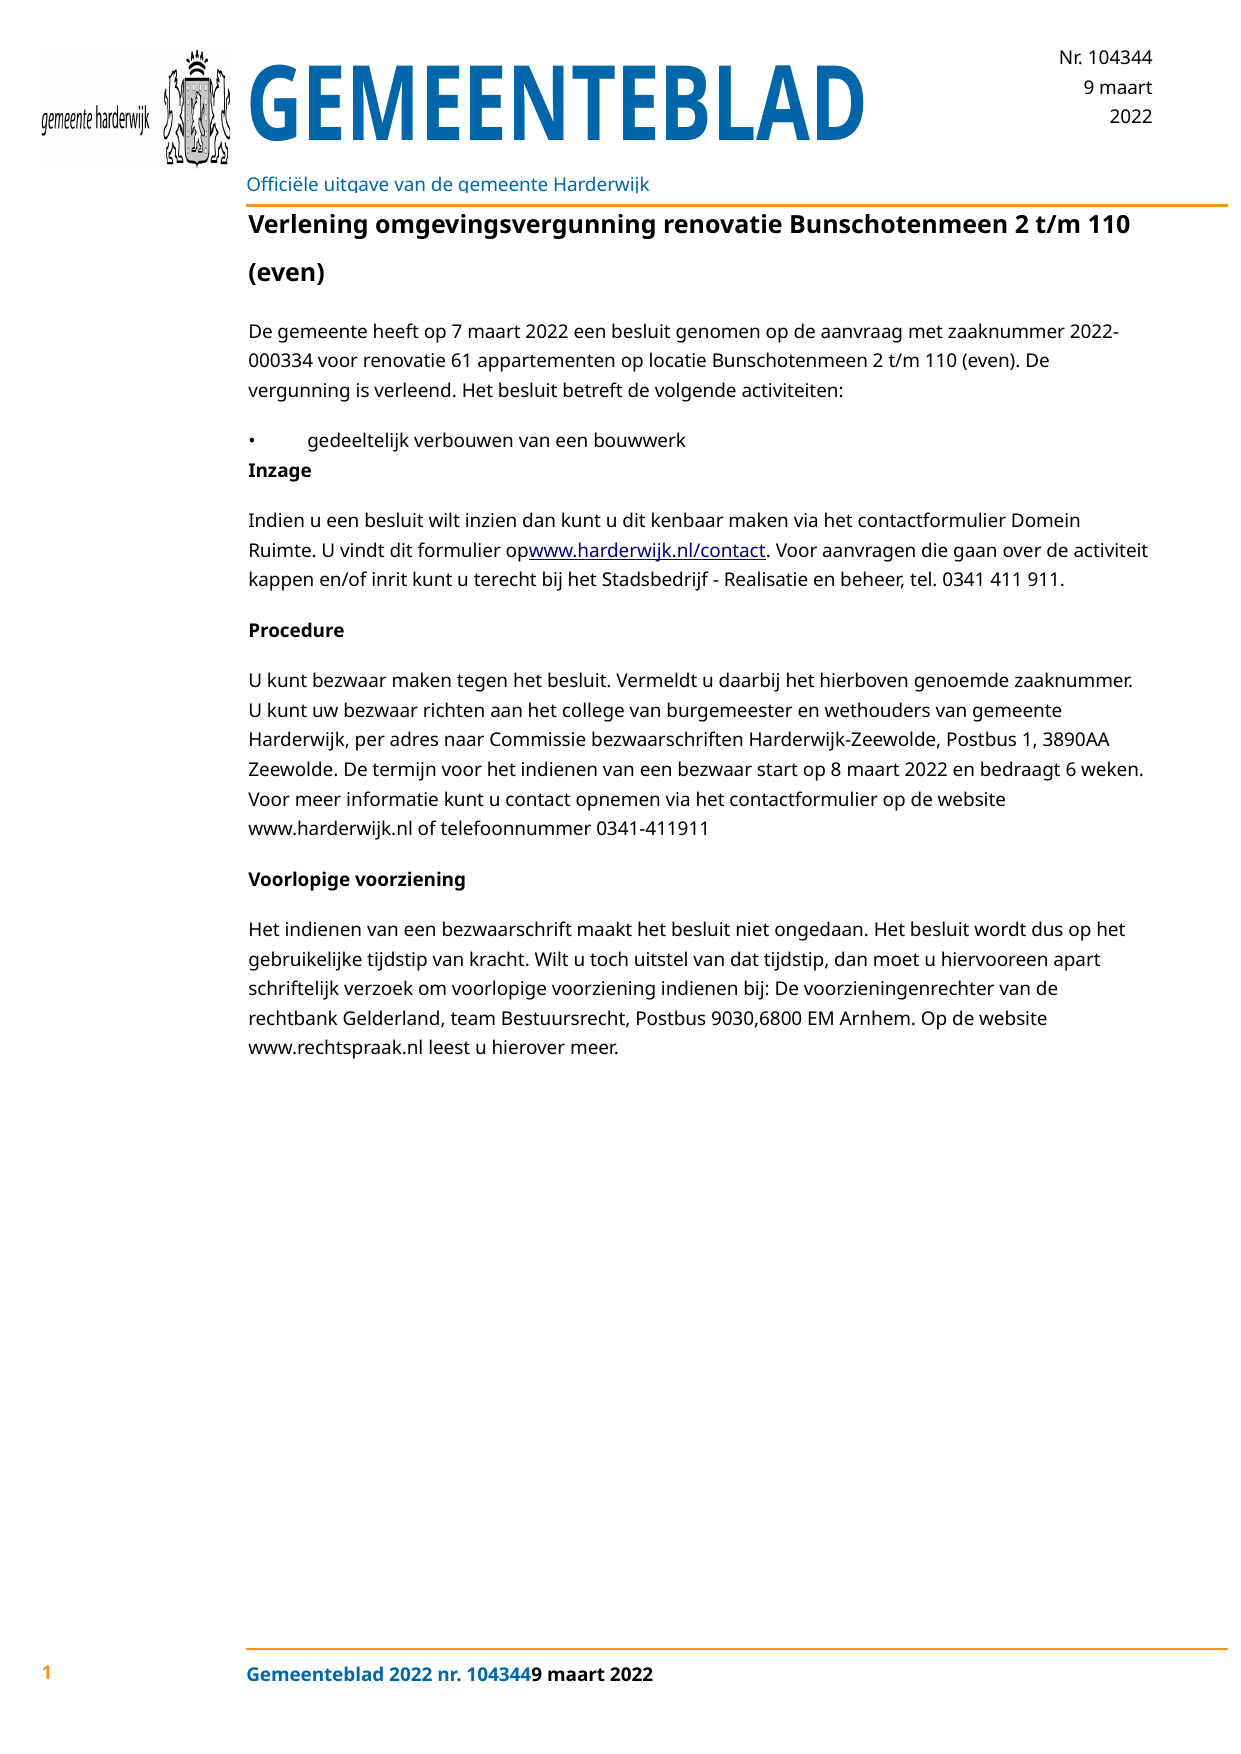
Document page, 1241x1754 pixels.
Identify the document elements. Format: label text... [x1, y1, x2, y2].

text Verlening omgevingsvergunning renovatie Bunschotenmeen 2 t/m 110 (even) [248, 207, 1152, 288]
text Indien u een besluit wilt inzien dan kunt u dit kenbaar maken via het contactformulier Domein Ruimte. U vindt dit formulier opwww.harderwijk.nl/contact. Voor aanvragen die gaan over de activiteit kappen en/of inrit kunt u terecht bij het Stadsbedrijf - Realisatie en beheer, tel. 0341 411 911. [248, 507, 1152, 592]
text Voorlopige voorziening [248, 866, 1152, 892]
list gedeeltelijk verbouwen van een bouwwerk [248, 427, 1152, 453]
text Het indienen van een bezwaarschrift maakt het besluit niet ongedaan. Het besluit wordt dus op het gebruikelijke tijdstip van kracht. Wilt u toch uitstel van dat tijdstip, dan moet u hiervooreen apart schriftelijk verzoek om voorlopige voorziening indienen bij: De voorzieningenrechter van de rechtbank Gelderland, team Bestuursrecht, Postbus 9030,6800 EM Arnhem. Op de website www.rechtspraak.nl leest u hierover meer. [248, 916, 1152, 1060]
picture [41, 47, 231, 172]
text Procedure [248, 617, 1152, 643]
text U kunt bezwaar maken tegen het besluit. Vermeldt u daarbij het hierboven genoemde zaaknummer. U kunt uw bezwaar richten aan het college van burgemeester en wethouders van gemeente Harderwijk, per adres naar Commissie bezwaarschriften Harderwijk-Zeewolde, Postbus 1, 3890AA Zeewolde. De termijn voor het indienen van een bezwaar start op 8 maart 2022 en bedraagt 6 weken. Voor meer informatie kunt u contact opnemen via het contactformulier op de website www.harderwijk.nl of telefoonnummer 0341-411911 [248, 667, 1152, 841]
text De gemeente heeft op 7 maart 2022 een besluit genomen op de aanvraag met zaaknummer 2022-000334 voor renovatie 61 appartementen op locatie Bunschotenmeen 2 t/m 110 (even). De vergunning is verleend. Het besluit betreft de volgende activiteiten: [248, 318, 1152, 403]
text Inzage [248, 457, 1152, 483]
